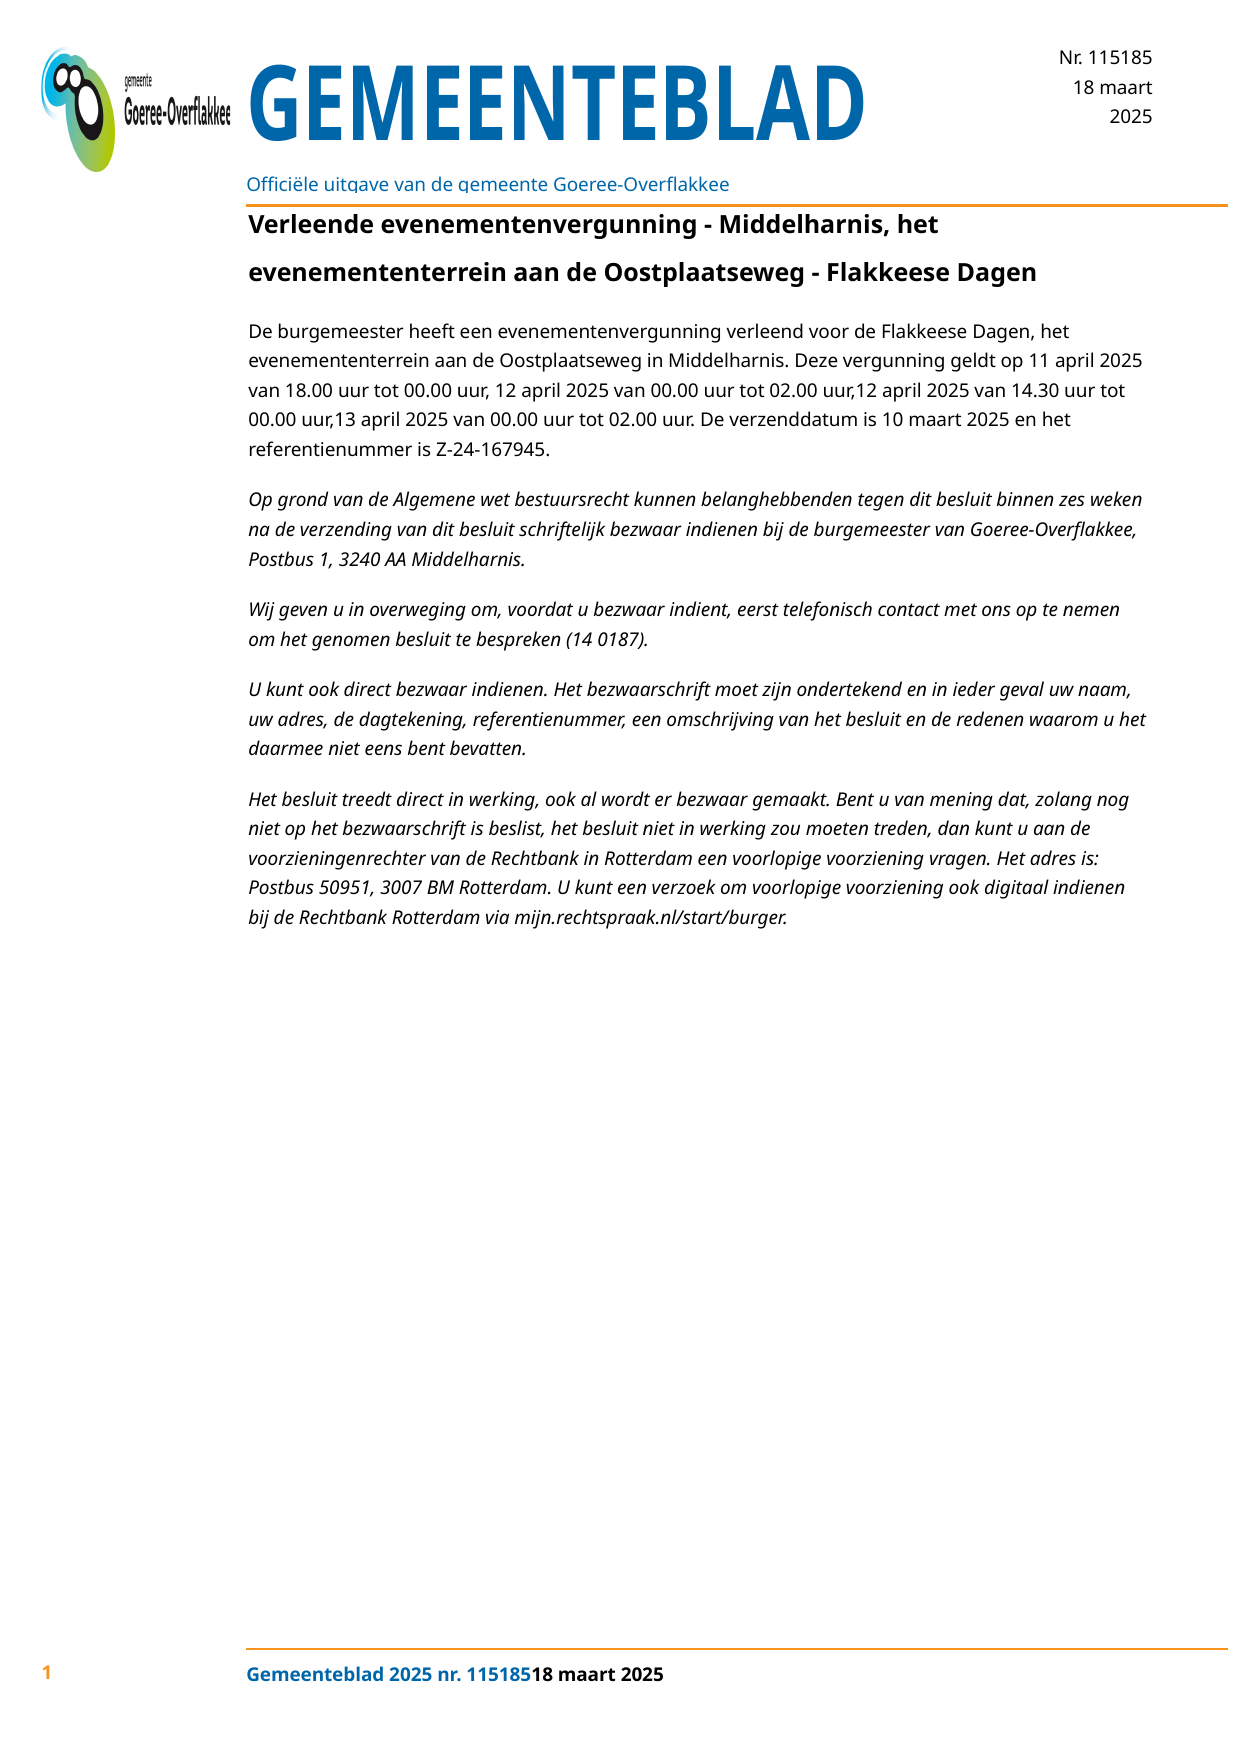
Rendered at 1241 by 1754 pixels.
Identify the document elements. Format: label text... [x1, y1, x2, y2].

text Wij geven u in overweging om, voordat u bezwaar indient, eerst telefonisch contact met ons op te nemen om het genomen besluit te bespreken (14 0187). [248, 596, 1152, 652]
text Het besluit treedt direct in werking, ook al wordt er bezwaar gemaakt. Bent u van mening dat, zolang nog niet op het bezwaarschrift is beslist, het besluit niet in werking zou moeten treden, dan kunt u aan de voorzieningenrechter van de Rechtbank in Rotterdam een voorlopige voorziening vragen. Het adres is: Postbus 50951, 3007 BM Rotterdam. U kunt een verzoek om voorlopige voorziening ook digitaal indienen bij de Rechtbank Rotterdam via mijn.rechtspraak.nl/start/burger. [248, 786, 1152, 930]
text Op grond van de Algemene wet bestuursrecht kunnen belanghebbenden tegen dit besluit binnen zes weken na de verzending van dit besluit schriftelijk bezwaar indienen bij de burgemeester van Goeree-Overflakkee, Postbus 1, 3240 AA Middelharnis. [248, 487, 1152, 572]
picture [41, 47, 231, 172]
text U kunt ook direct bezwaar indienen. Het bezwaarschrift moet zijn ondertekend en in ieder geval uw naam, uw adres, de dagtekening, referentienummer, een omschrijving van het besluit en de redenen waarom u het daarmee niet eens bent bevatten. [248, 676, 1152, 761]
text Verleende evenementenvergunning - Middelharnis, het evenemententerrein aan de Oostplaatseweg - Flakkeese Dagen [248, 207, 1152, 288]
text De burgemeester heeft een evenementenvergunning verleend voor de Flakkeese Dagen, het evenemententerrein aan de Oostplaatseweg in Middelharnis. Deze vergunning geldt op 11 april 2025 van 18.00 uur tot 00.00 uur, 12 april 2025 van 00.00 uur tot 02.00 uur,12 april 2025 van 14.30 uur tot 00.00 uur,13 april 2025 van 00.00 uur tot 02.00 uur. De verzenddatum is 10 maart 2025 en het referentienummer is Z-24-167945. [248, 318, 1152, 462]
